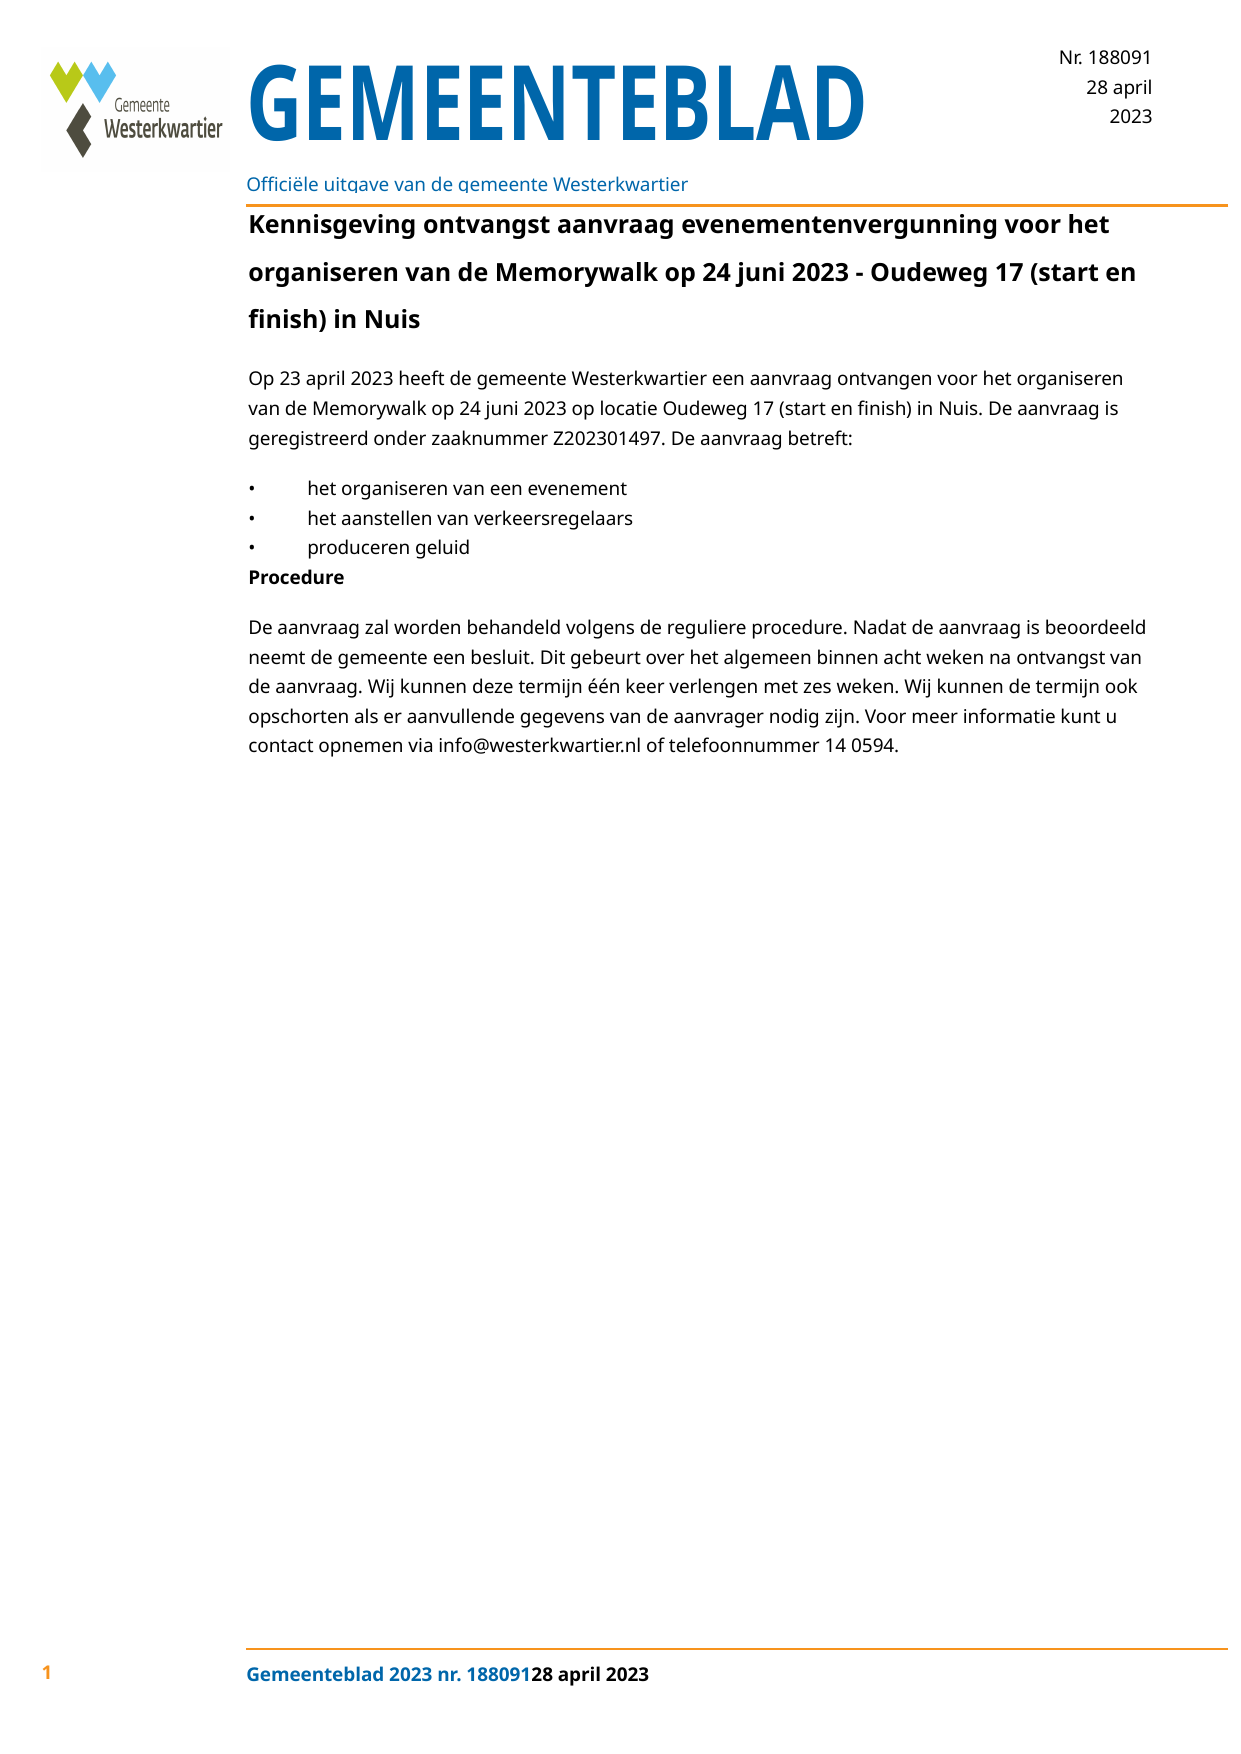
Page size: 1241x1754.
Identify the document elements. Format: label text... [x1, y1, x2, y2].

text Op 23 april 2023 heeft de gemeente Westerkwartier een aanvraag ontvangen voor het organiseren van de Memorywalk op 24 juni 2023 op locatie Oudeweg 17 (start en finish) in Nuis. De aanvraag is geregistreerd onder zaaknummer Z202301497. De aanvraag betreft: [248, 366, 1152, 450]
text De aanvraag zal worden behandeld volgens de reguliere procedure. Nadat de aanvraag is beoordeeld neemt de gemeente een besluit. Dit gebeurt over het algemeen binnen acht weken na ontvangst van de aanvraag. Wij kunnen deze termijn één keer verlengen met zes weken. Wij kunnen de termijn ook opschorten als er aanvullende gegevens van de aanvrager nodig zijn. Voor meer informatie kunt u contact opnemen via info@westerkwartier.nl of telefoonnummer 14 0594. [248, 614, 1152, 758]
text Kennisgeving ontvangst aanvraag evenementenvergunning voor het organiseren van de Memorywalk op 24 juni 2023 - Oudeweg 17 (start en finish) in Nuis [248, 207, 1152, 336]
list het organiseren van een evenement [248, 475, 1152, 501]
picture [41, 47, 231, 172]
list het aanstellen van verkeersregelaars [248, 505, 1152, 530]
list produceren geluid [248, 534, 1152, 560]
text Procedure [248, 564, 1152, 589]
